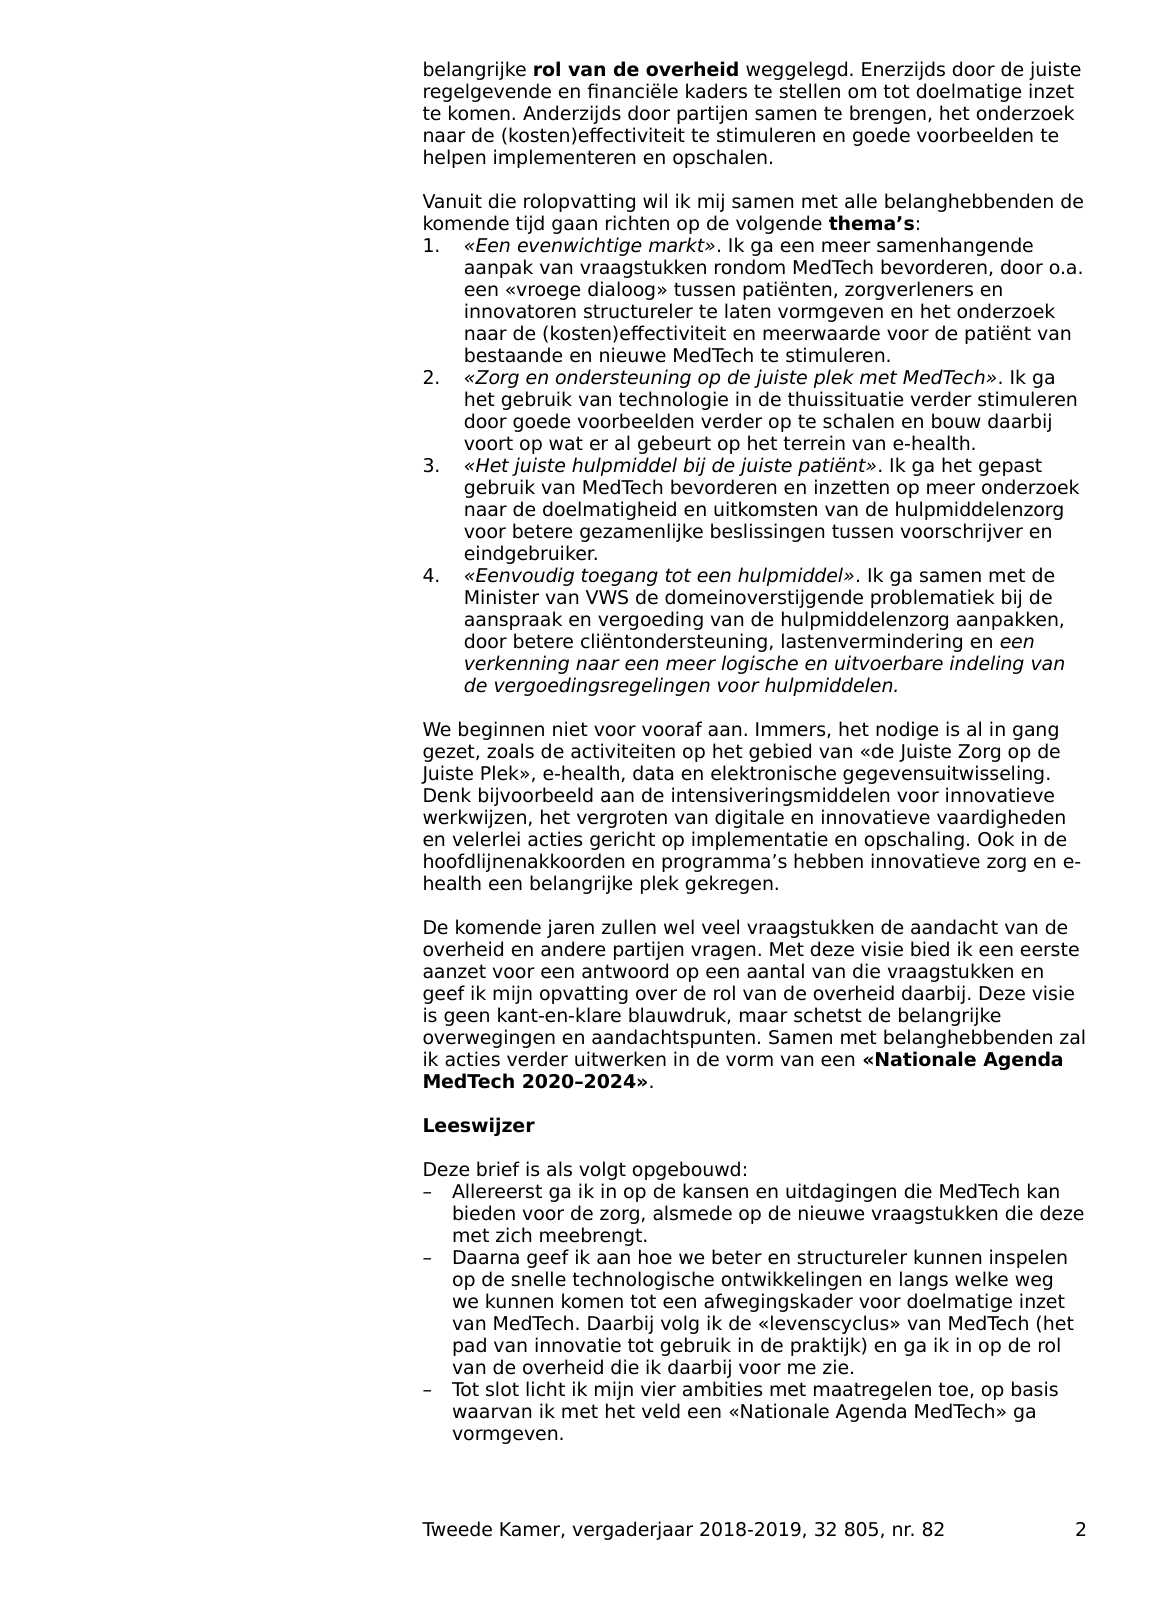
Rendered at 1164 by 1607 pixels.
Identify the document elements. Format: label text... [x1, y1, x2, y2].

text We beginnen niet voor vooraf aan. Immers, het nodige is al in gang gezet, zoals de activiteiten op het gebied van «de Juiste Zorg op de Juiste Plek», e-health, data en elektronische gegevensuitwisseling. Denk bijvoorbeeld aan de intensiveringsmiddelen voor innovatieve werkwijzen, het vergroten van digitale en innovatieve vaardigheden en velerlei acties gericht op implementatie en opschaling. Ook in de hoofdlijnenakkoorden en programma’s hebben innovatieve zorg en e-health een belangrijke plek gekregen. [422, 719, 1087, 895]
text 4. «Eenvoudig toegang tot een hulpmiddel». Ik ga samen met de Minister van VWS de domeinoverstijgende problematiek bij de aanspraak en vergoeding van de hulpmiddelenzorg aanpakken, door betere cliëntondersteuning, lastenvermindering en een verkenning naar een meer logische en uitvoerbare indeling van de vergoedingsregelingen voor hulpmiddelen. [422, 565, 1087, 697]
text – Daarna geef ik aan hoe we beter en structureler kunnen inspelen op de snelle technologische ontwikkelingen en langs welke weg we kunnen komen tot een afwegingskader voor doelmatige inzet van MedTech. Daarbij volg ik de «levenscyclus» van MedTech (het pad van innovatie tot gebruik in de praktijk) en ga ik in op de rol van de overheid die ik daarbij voor me zie. [422, 1247, 1087, 1379]
text 3. «Het juiste hulpmiddel bij de juiste patiënt». Ik ga het gepast gebruik van MedTech bevorderen en inzetten op meer onderzoek naar de doelmatigheid en uitkomsten van de hulpmiddelenzorg voor betere gezamenlijke beslissingen tussen voorschrijver en eindgebruiker. [422, 455, 1087, 565]
text 1. «Een evenwichtige markt». Ik ga een meer samenhangende aanpak van vraagstukken rondom MedTech bevorderen, door o.a. een «vroege dialoog» tussen patiënten, zorgverleners en innovatoren structureler te laten vormgeven en het onderzoek naar de (kosten)effectiviteit en meerwaarde voor de patiënt van bestaande en nieuwe MedTech te stimuleren. [422, 235, 1087, 367]
text De komende jaren zullen wel veel vraagstukken de aandacht van de overheid en andere partijen vragen. Met deze visie bied ik een eerste aanzet voor een antwoord op een aantal van die vraagstukken en geef ik mijn opvatting over de rol van de overheid daarbij. Deze visie is geen kant-en-klare blauwdruk, maar schetst de belangrijke overwegingen en aandachtspunten. Samen met belanghebbenden zal ik acties verder uitwerken in de vorm van een «Nationale Agenda MedTech 2020–2024». [422, 917, 1087, 1093]
text 2. «Zorg en ondersteuning op de juiste plek met MedTech». Ik ga het gebruik van technologie in de thuissituatie verder stimuleren door goede voorbeelden verder op te schalen en bouw daarbij voort op wat er al gebeurt op het terrein van e-health. [422, 367, 1087, 455]
text – Allereerst ga ik in op de kansen en uitdagingen die MedTech kan bieden voor de zorg, alsmede op de nieuwe vraagstukken die deze met zich meebrengt. [422, 1181, 1087, 1247]
text – Tot slot licht ik mijn vier ambities met maatregelen toe, op basis waarvan ik met het veld een «Nationale Agenda MedTech» ga vormgeven. [422, 1379, 1087, 1445]
subtitle Leeswijzer [422, 1115, 1087, 1137]
text belangrijke rol van de overheid weggelegd. Enerzijds door de juiste regelgevende en financiële kaders te stellen om tot doelmatige inzet te komen. Anderzijds door partijen samen te brengen, het onderzoek naar de (kosten)effectiviteit te stimuleren en goede voorbeelden te helpen implementeren en opschalen. [422, 59, 1087, 169]
text Vanuit die rolopvatting wil ik mij samen met alle belanghebbenden de komende tijd gaan richten op de volgende thema’s: [422, 191, 1087, 235]
text Deze brief is als volgt opgebouwd: [422, 1159, 1087, 1181]
